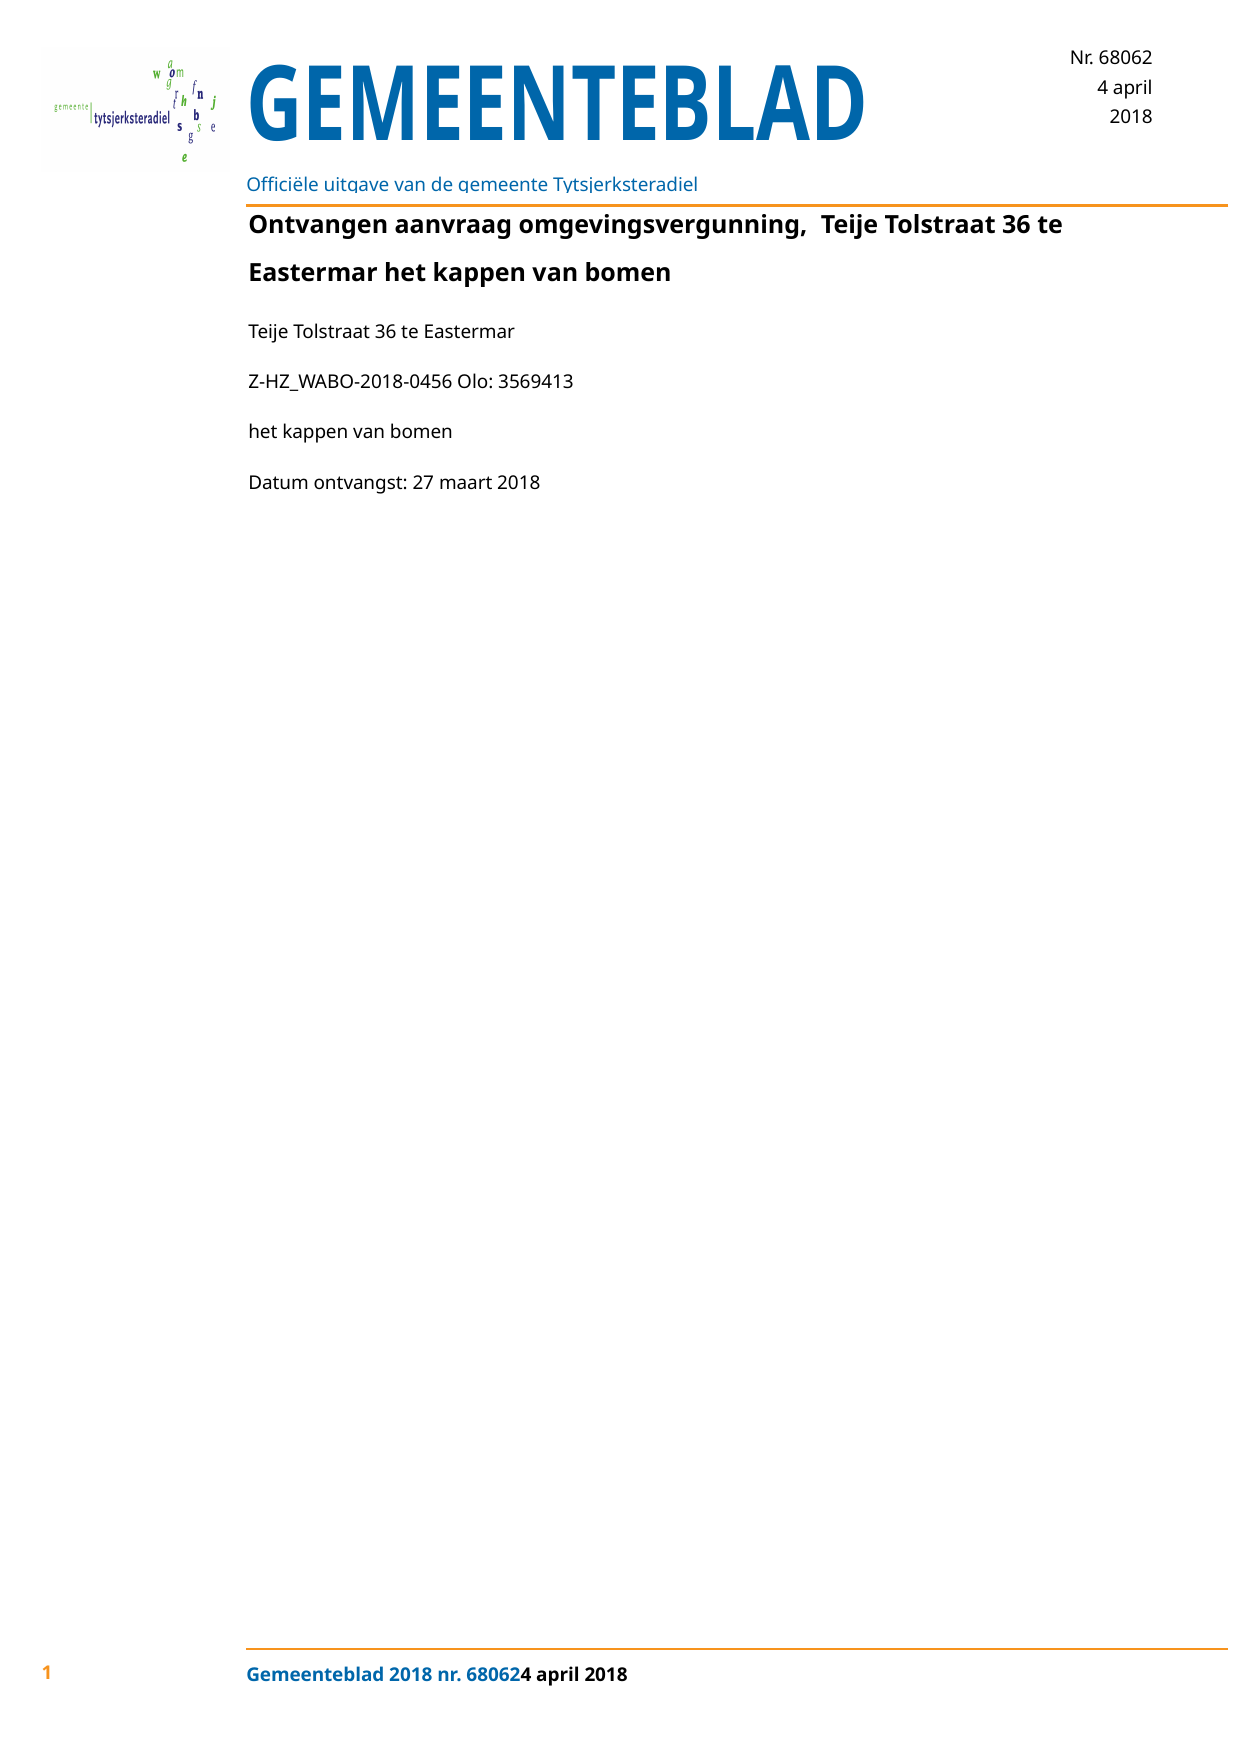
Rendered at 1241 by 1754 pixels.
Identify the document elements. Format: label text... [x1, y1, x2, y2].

text Ontvangen aanvraag omgevingsvergunning, Teije Tolstraat 36 te Eastermar het kappen van bomen [248, 207, 1152, 288]
text Z-HZ_WABO-2018-0456 Olo: 3569413 [248, 368, 1152, 394]
text Datum ontvangst: 27 maart 2018 [248, 469, 1152, 495]
text Teije Tolstraat 36 te Eastermar [248, 318, 1152, 344]
text het kappen van bomen [248, 419, 1152, 444]
picture [41, 47, 231, 172]
